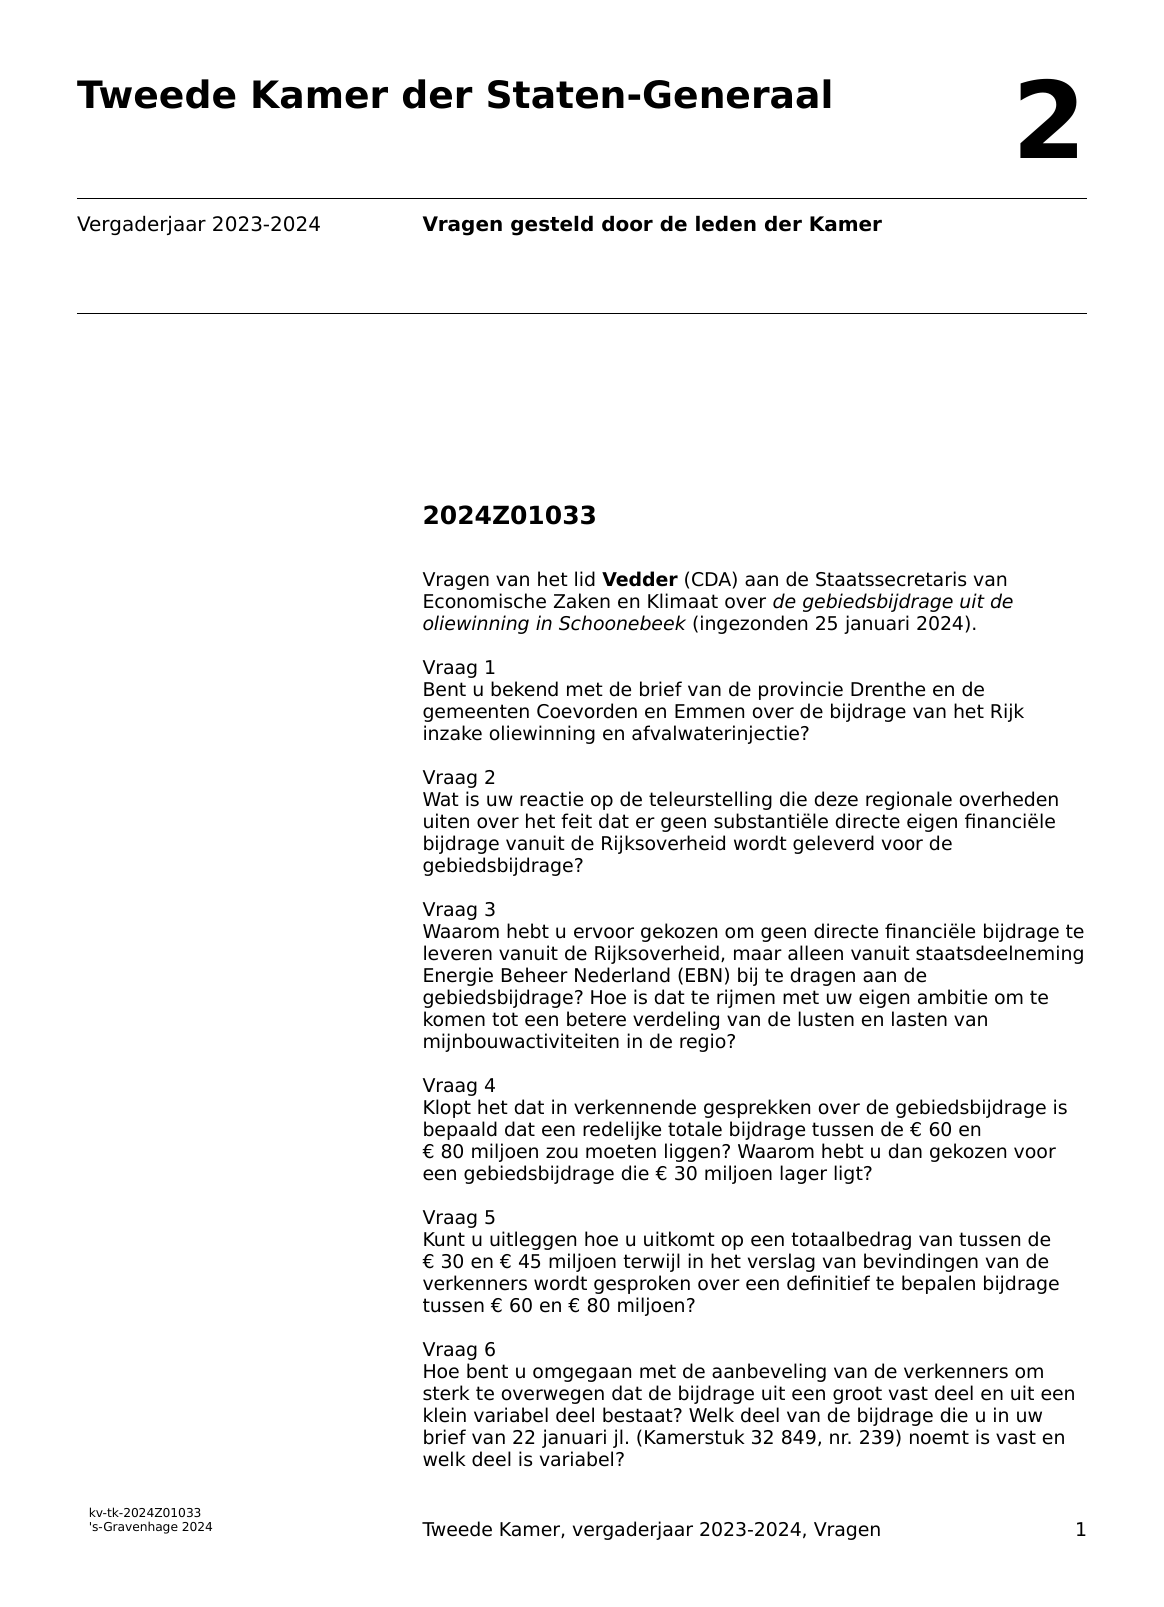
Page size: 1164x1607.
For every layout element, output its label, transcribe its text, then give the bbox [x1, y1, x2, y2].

text Vraag 2 [422, 767, 1087, 789]
text kv-tk-2024Z01033 [88, 1506, 323, 1520]
text Vraag 6 [422, 1339, 1087, 1361]
text 's-Gravenhage 2024 [88, 1520, 323, 1534]
text Vraag 1 [422, 657, 1087, 679]
text Bent u bekend met de brief van de provincie Drenthe en de gemeenten Coevorden en Emmen over de bijdrage van het Rijk inzake oliewinning en afvalwaterinjectie? [422, 679, 1087, 745]
table_header 2 [886, 59, 1087, 198]
text 2024Z01033 [422, 501, 1087, 531]
text Wat is uw reactie op de teleurstelling die deze regionale overheden uiten over het feit dat er geen substantiële directe eigen financiële bijdrage vanuit de Rijksoverheid wordt geleverd voor de gebiedsbijdrage? [422, 789, 1087, 877]
text Vraag 5 [422, 1207, 1087, 1229]
table_cell Vragen gesteld door de leden der Kamer [422, 199, 1087, 313]
table_header Tweede Kamer der Staten-Generaal [77, 59, 886, 198]
text Vraag 3 [422, 899, 1087, 921]
text Vraag 4 [422, 1075, 1087, 1097]
text Klopt het dat in verkennende gesprekken over de gebiedsbijdrage is bepaald dat een redelijke totale bijdrage tussen de € 60 en € 80 miljoen zou moeten liggen? Waarom hebt u dan gekozen voor een gebiedsbijdrage die € 30 miljoen lager ligt? [422, 1097, 1087, 1185]
text Kunt u uitleggen hoe u uitkomt op een totaalbedrag van tussen de € 30 en € 45 miljoen terwijl in het verslag van bevindingen van de verkenners wordt gesproken over een definitief te bepalen bijdrage tussen € 60 en € 80 miljoen? [422, 1229, 1087, 1317]
text Vragen van het lid Vedder (CDA) aan de Staatssecretaris van Economische Zaken en Klimaat over de gebiedsbijdrage uit de oliewinning in Schoonebeek (ingezonden 25 januari 2024). [422, 569, 1087, 635]
table_cell Vergaderjaar 2023-2024 [77, 199, 422, 313]
text Waarom hebt u ervoor gekozen om geen directe financiële bijdrage te leveren vanuit de Rijksoverheid, maar alleen vanuit staatsdeelneming Energie Beheer Nederland (EBN) bij te dragen aan de gebiedsbijdrage? Hoe is dat te rijmen met uw eigen ambitie om te komen tot een betere verdeling van de lusten en lasten van mijnbouwactiviteiten in de regio? [422, 921, 1087, 1053]
text Hoe bent u omgegaan met de aanbeveling van de verkenners om sterk te overwegen dat de bijdrage uit een groot vast deel en uit een klein variabel deel bestaat? Welk deel van de bijdrage die u in uw brief van 22 januari jl. (Kamerstuk 32 849, nr. 239) noemt is vast en welk deel is variabel? [422, 1361, 1087, 1471]
